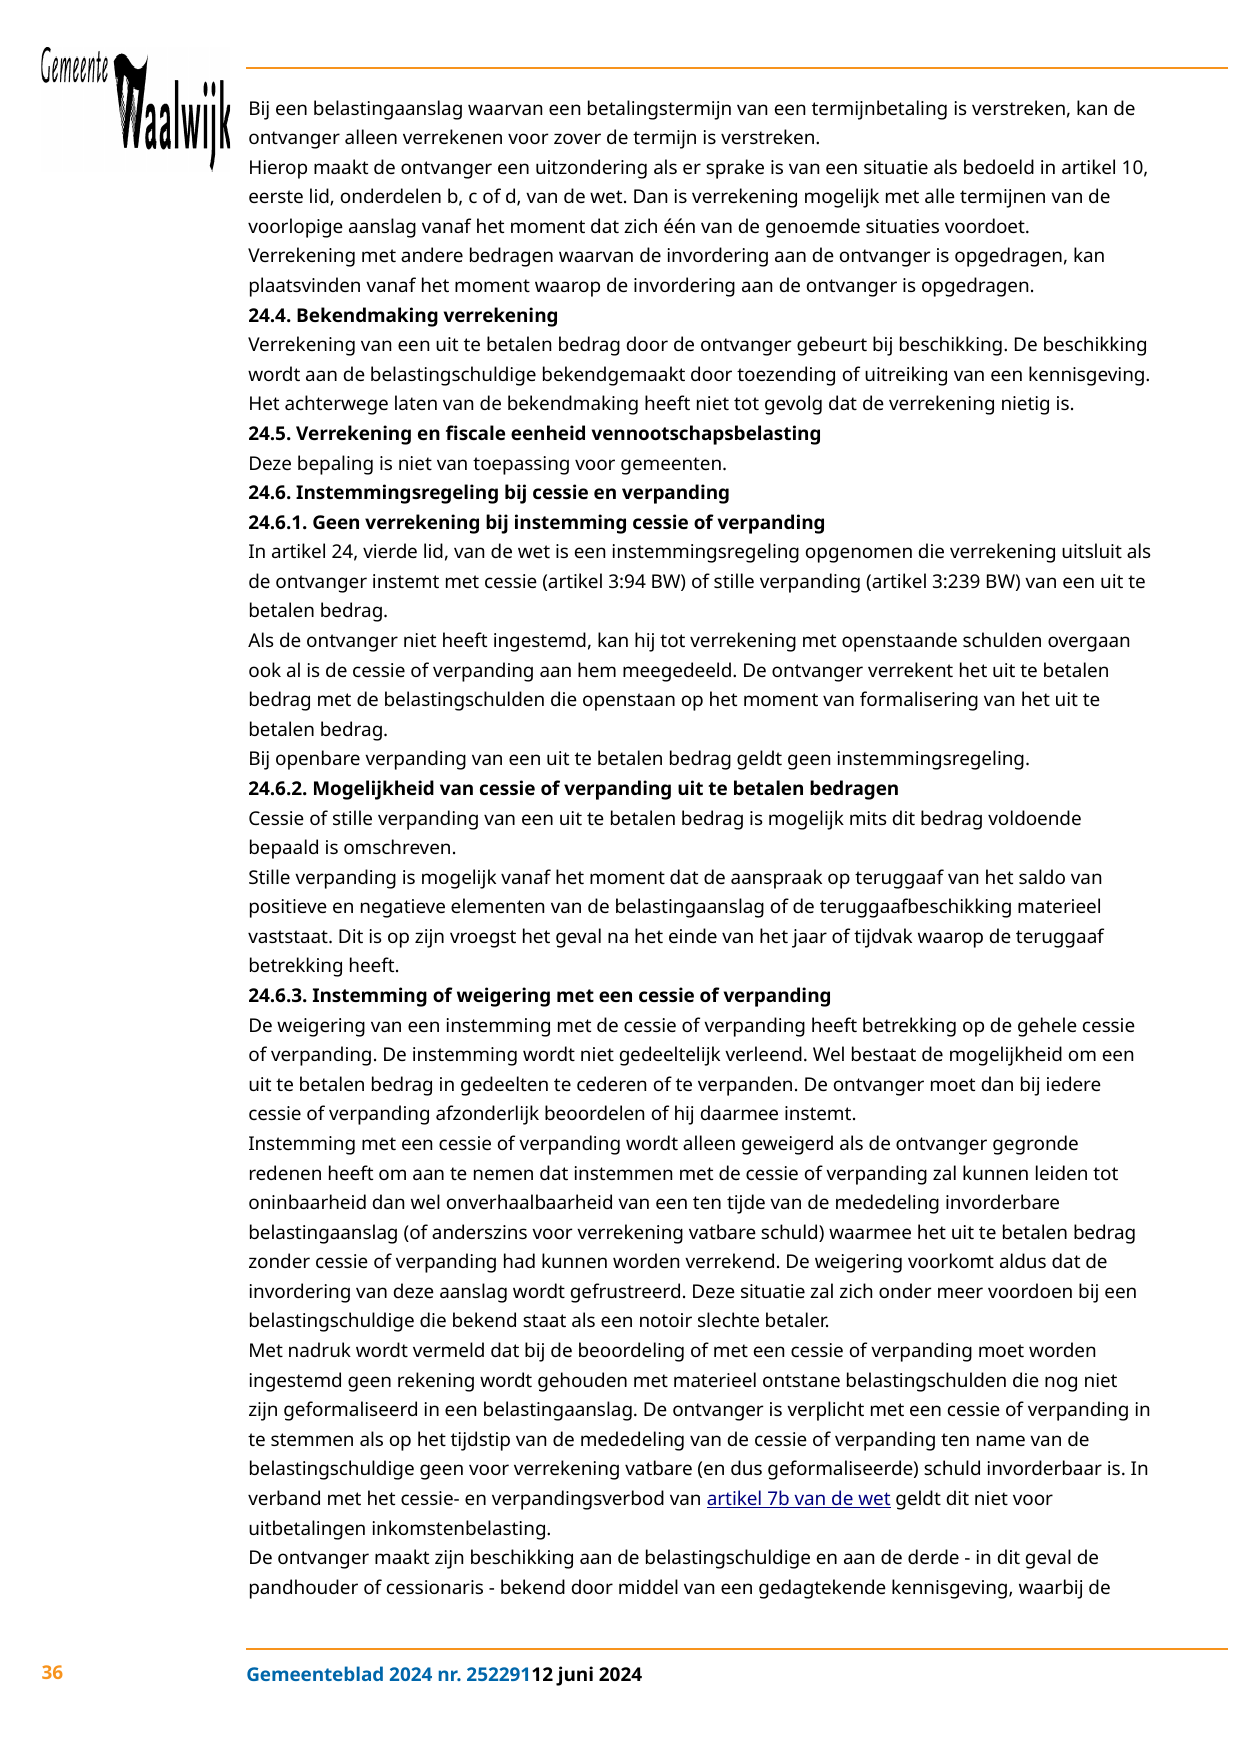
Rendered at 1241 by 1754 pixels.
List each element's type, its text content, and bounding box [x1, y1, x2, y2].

text Hierop maakt de ontvanger een uitzondering als er sprake is van een situatie als bedoeld in artikel 10, eerste lid, onderdelen b, c of d, van de wet. Dan is verrekening mogelijk met alle termijnen van de voorlopige aanslag vanaf het moment dat zich één van de genoemde situaties voordoet. [248, 154, 1152, 239]
text 24.4. Bekendmaking verrekening [248, 302, 1152, 328]
text 24.6. Instemmingsregeling bij cessie en verpanding [248, 479, 1152, 505]
text Bij openbare verpanding van een uit te betalen bedrag geldt geen instemmingsregeling. [248, 746, 1152, 771]
text Met nadruk wordt vermeld dat bij de beoordeling of met een cessie of verpanding moet worden ingestemd geen rekening wordt gehouden met materieel ontstane belastingschulden die nog niet zijn geformaliseerd in een belastingaanslag. De ontvanger is verplicht met een cessie of verpanding in te stemmen als op het tijdstip van de mededeling van de cessie of verpanding ten name van de belastingschuldige geen voor verrekening vatbare (en dus geformaliseerde) schuld invorderbaar is. In verband met het cessie- en verpandingsverbod van artikel 7b van de wet geldt dit niet voor uitbetalingen inkomstenbelasting. [248, 1337, 1152, 1541]
text De weigering van een instemming met de cessie of verpanding heeft betrekking op de gehele cessie of verpanding. De instemming wordt niet gedeeltelijk verleend. Wel bestaat de mogelijkheid om een uit te betalen bedrag in gedeelten te cederen of te verpanden. De ontvanger moet dan bij iedere cessie of verpanding afzonderlijk beoordelen of hij daarmee instemt. [248, 1012, 1152, 1126]
picture [41, 47, 231, 172]
text Instemming met een cessie of verpanding wordt alleen geweigerd als de ontvanger gegronde redenen heeft om aan te nemen dat instemmen met de cessie of verpanding zal kunnen leiden tot oninbaarheid dan wel onverhaalbaarheid van een ten tijde van de mededeling invorderbare belastingaanslag (of anderszins voor verrekening vatbare schuld) waarmee het uit te betalen bedrag zonder cessie of verpanding had kunnen worden verrekend. De weigering voorkomt aldus dat de invordering van deze aanslag wordt gefrustreerd. Deze situatie zal zich onder meer voordoen bij een belastingschuldige die bekend staat als een notoir slechte betaler. [248, 1130, 1152, 1333]
text Als de ontvanger niet heeft ingestemd, kan hij tot verrekening met openstaande schulden overgaan ook al is de cessie of verpanding aan hem meegedeeld. De ontvanger verrekent het uit te betalen bedrag met de belastingschulden die openstaan op het moment van formalisering van het uit te betalen bedrag. [248, 627, 1152, 742]
text Cessie of stille verpanding van een uit te betalen bedrag is mogelijk mits dit bedrag voldoende bepaald is omschreven. [248, 805, 1152, 860]
text 24.6.1. Geen verrekening bij instemming cessie of verpanding [248, 509, 1152, 535]
text Deze bepaling is niet van toepassing voor gemeenten. [248, 450, 1152, 476]
text Bij een belastingaanslag waarvan een betalingstermijn van een termijnbetaling is verstreken, kan de ontvanger alleen verrekenen voor zover de termijn is verstreken. [248, 95, 1152, 150]
text 24.6.3. Instemming of weigering met een cessie of verpanding [248, 982, 1152, 1008]
text De ontvanger maakt zijn beschikking aan de belastingschuldige en aan de derde - in dit geval de pandhouder of cessionaris - bekend door middel van een gedagtekende kennisgeving, waarbij de [248, 1544, 1152, 1600]
text Verrekening met andere bedragen waarvan de invordering aan de ontvanger is opgedragen, kan plaatsvinden vanaf het moment waarop de invordering aan de ontvanger is opgedragen. [248, 243, 1152, 298]
text Verrekening van een uit te betalen bedrag door de ontvanger gebeurt bij beschikking. De beschikking wordt aan de belastingschuldige bekendgemaakt door toezending of uitreiking van een kennisgeving. Het achterwege laten van de bekendmaking heeft niet tot gevolg dat de verrekening nietig is. [248, 331, 1152, 416]
text Stille verpanding is mogelijk vanaf het moment dat de aanspraak op teruggaaf van het saldo van positieve en negatieve elementen van de belastingaanslag of de teruggaafbeschikking materieel vaststaat. Dit is op zijn vroegst het geval na het einde van het jaar of tijdvak waarop de teruggaaf betrekking heeft. [248, 864, 1152, 978]
text 24.6.2. Mogelijkheid van cessie of verpanding uit te betalen bedragen [248, 775, 1152, 801]
text 24.5. Verrekening en fiscale eenheid vennootschapsbelasting [248, 420, 1152, 446]
text In artikel 24, vierde lid, van de wet is een instemmingsregeling opgenomen die verrekening uitsluit als de ontvanger instemt met cessie (artikel 3:94 BW) of stille verpanding (artikel 3:239 BW) van een uit te betalen bedrag. [248, 538, 1152, 623]
